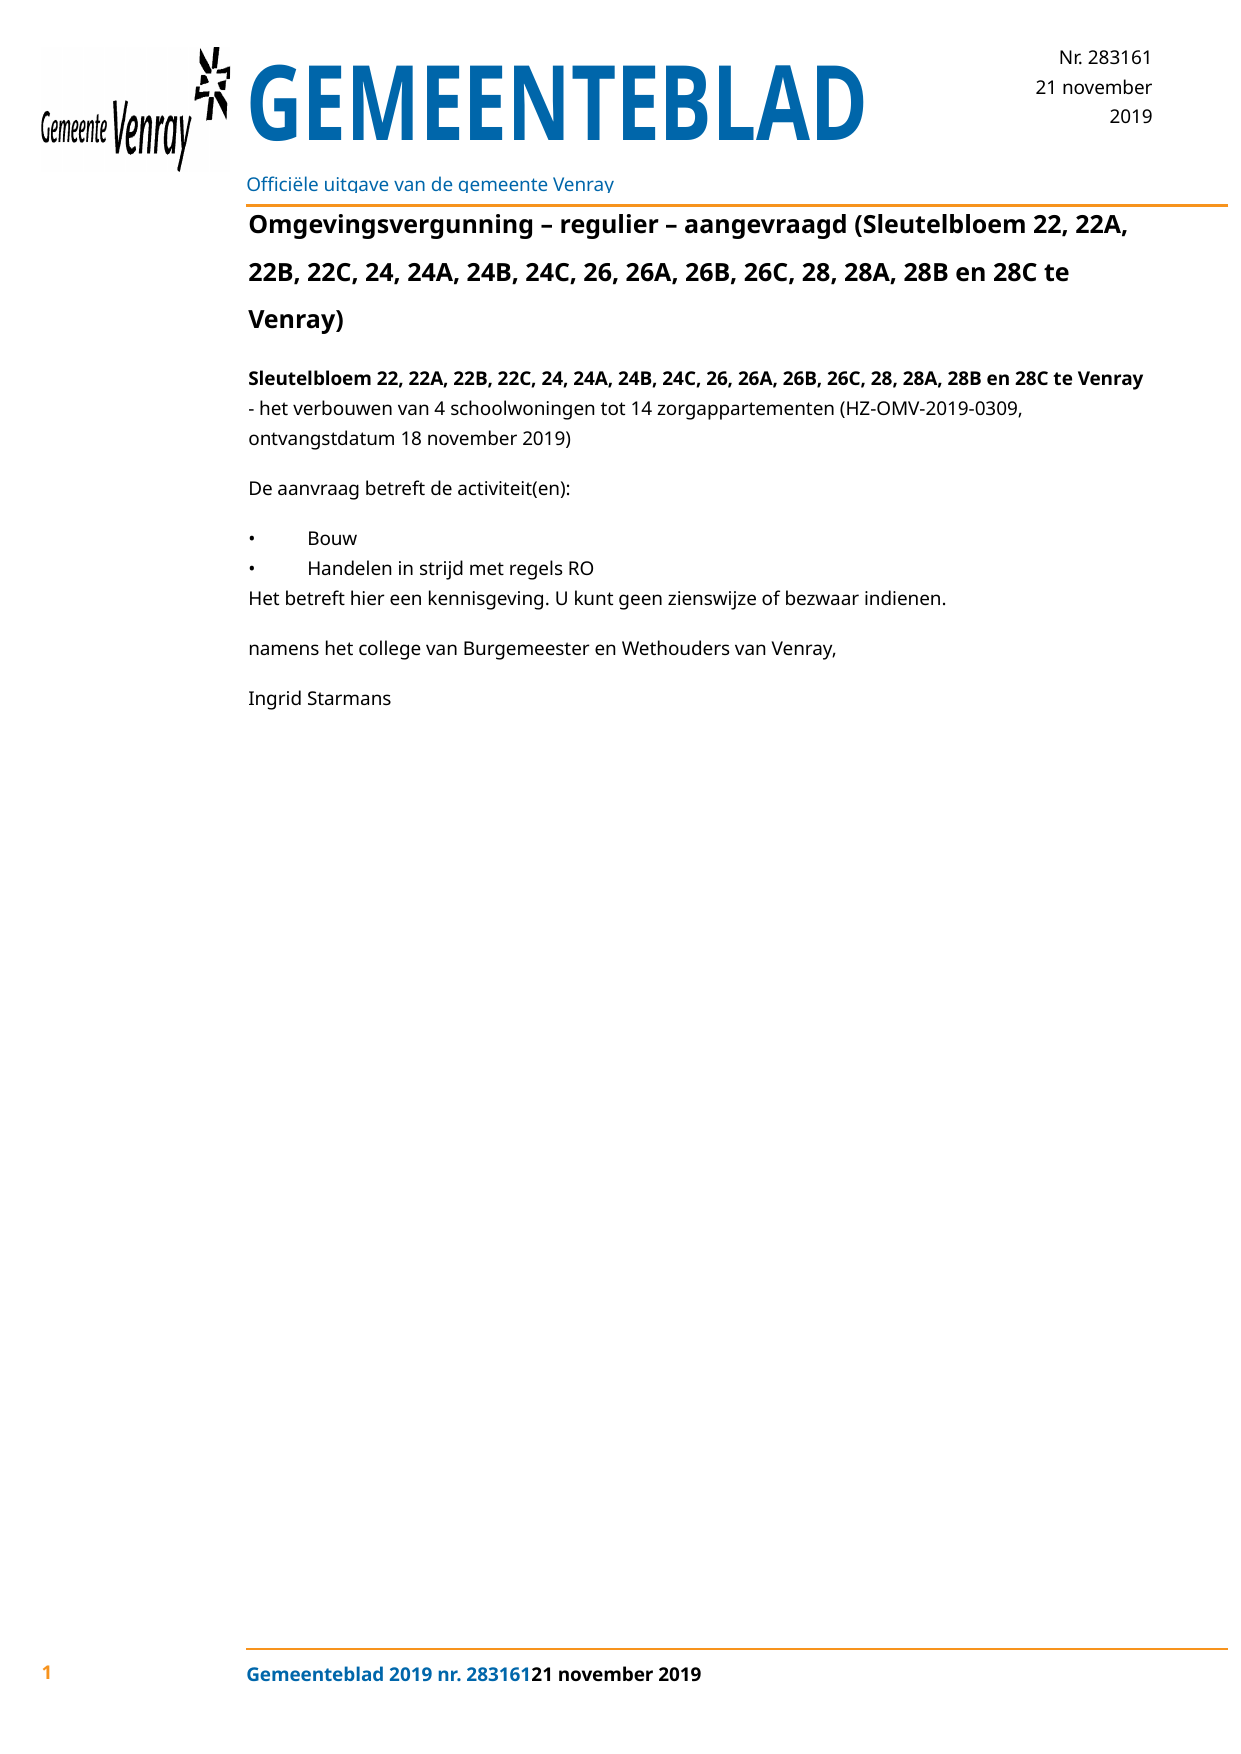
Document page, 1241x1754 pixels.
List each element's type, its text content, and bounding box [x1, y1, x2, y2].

list Handelen in strijd met regels RO [248, 555, 1152, 581]
text Ingrid Starmans [248, 686, 1152, 711]
text Het betreft hier een kennisgeving. U kunt geen zienswijze of bezwaar indienen. [248, 585, 1152, 610]
text De aanvraag betreft de activiteit(en): [248, 475, 1152, 501]
text namens het college van Burgemeester en Wethouders van Venray, [248, 635, 1152, 661]
list Bouw [248, 526, 1152, 551]
picture [41, 47, 231, 172]
text Sleutelbloem 22, 22A, 22B, 22C, 24, 24A, 24B, 24C, 26, 26A, 26B, 26C, 28, 28A, 28B en 28C te Venray - het verbouwen van 4 schoolwoningen tot 14 zorgappartementen (HZ-OMV-2019-0309, ontvangstdatum 18 november 2019) [248, 366, 1152, 450]
text Omgevingsvergunning – regulier – aangevraagd (Sleutelbloem 22, 22A, 22B, 22C, 24, 24A, 24B, 24C, 26, 26A, 26B, 26C, 28, 28A, 28B en 28C te Venray) [248, 207, 1152, 336]
